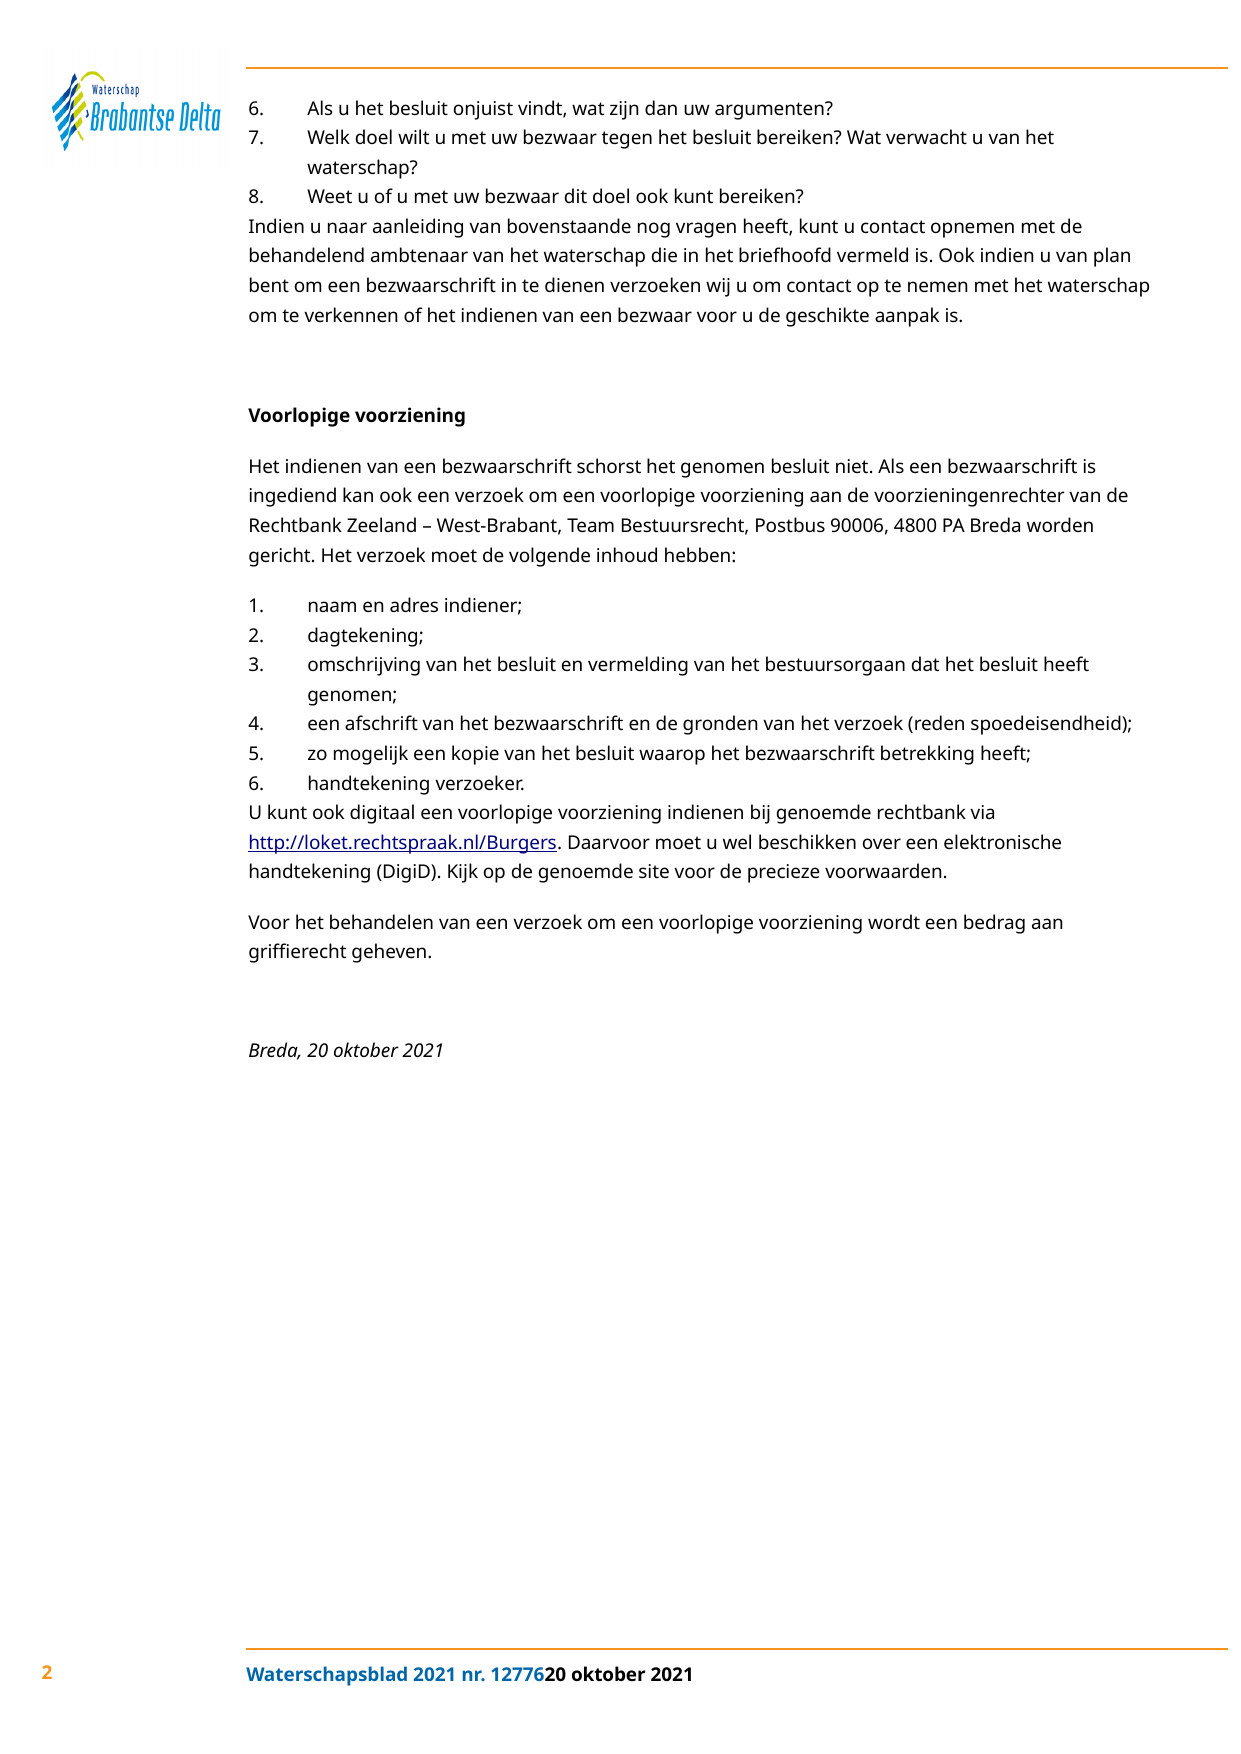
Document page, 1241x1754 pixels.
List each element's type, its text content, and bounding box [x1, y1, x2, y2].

list Als u het besluit onjuist vindt, wat zijn dan uw argumenten? [248, 95, 1152, 121]
text Voorlopige voorziening [248, 403, 1152, 428]
text U kunt ook digitaal een voorlopige voorziening indienen bij genoemde rechtbank via http://loket.rechtspraak.nl/Burgers. Daarvoor moet u wel beschikken over een elektronische handtekening (DigiD). Kijk op de genoemde site voor de precieze voorwaarden. [248, 799, 1152, 884]
text Indien u naar aanleiding van bovenstaande nog vragen heeft, kunt u contact opnemen met de behandelend ambtenaar van het waterschap die in het briefhoofd vermeld is. Ook indien u van plan bent om een bezwaarschrift in te dienen verzoeken wij u om contact op te nemen met het waterschap om te verkennen of het indienen van een bezwaar voor u de geschikte aanpak is. [248, 213, 1152, 328]
list naam en adres indiener; [248, 592, 1152, 618]
text Breda, 20 oktober 2021 [248, 1037, 1152, 1062]
list een afschrift van het bezwaarschrift en de gronden van het verzoek (reden spoedeisendheid); [248, 711, 1152, 736]
list Welk doel wilt u met uw bezwaar tegen het besluit bereiken? Wat verwacht u van het waterschap? [248, 124, 1152, 180]
text Voor het behandelen van een verzoek om een voorlopige voorziening wordt een bedrag aan griffierecht geheven. [248, 909, 1152, 964]
list omschrijving van het besluit en vermelding van het bestuursorgaan dat het besluit heeft genomen; [248, 651, 1152, 707]
list Weet u of u met uw bezwaar dit doel ook kunt bereiken? [248, 183, 1152, 209]
list handtekening verzoeker. [248, 770, 1152, 796]
picture [41, 47, 231, 172]
list zo mogelijk een kopie van het besluit waarop het bezwaarschrift betrekking heeft; [248, 740, 1152, 766]
text Het indienen van een bezwaarschrift schorst het genomen besluit niet. Als een bezwaarschrift is ingediend kan ook een verzoek om een voorlopige voorziening aan de voorzieningenrechter van de Rechtbank Zeeland – West-Brabant, Team Bestuursrecht, Postbus 90006, 4800 PA Breda worden gericht. Het verzoek moet de volgende inhoud hebben: [248, 453, 1152, 568]
list dagtekening; [248, 622, 1152, 648]
